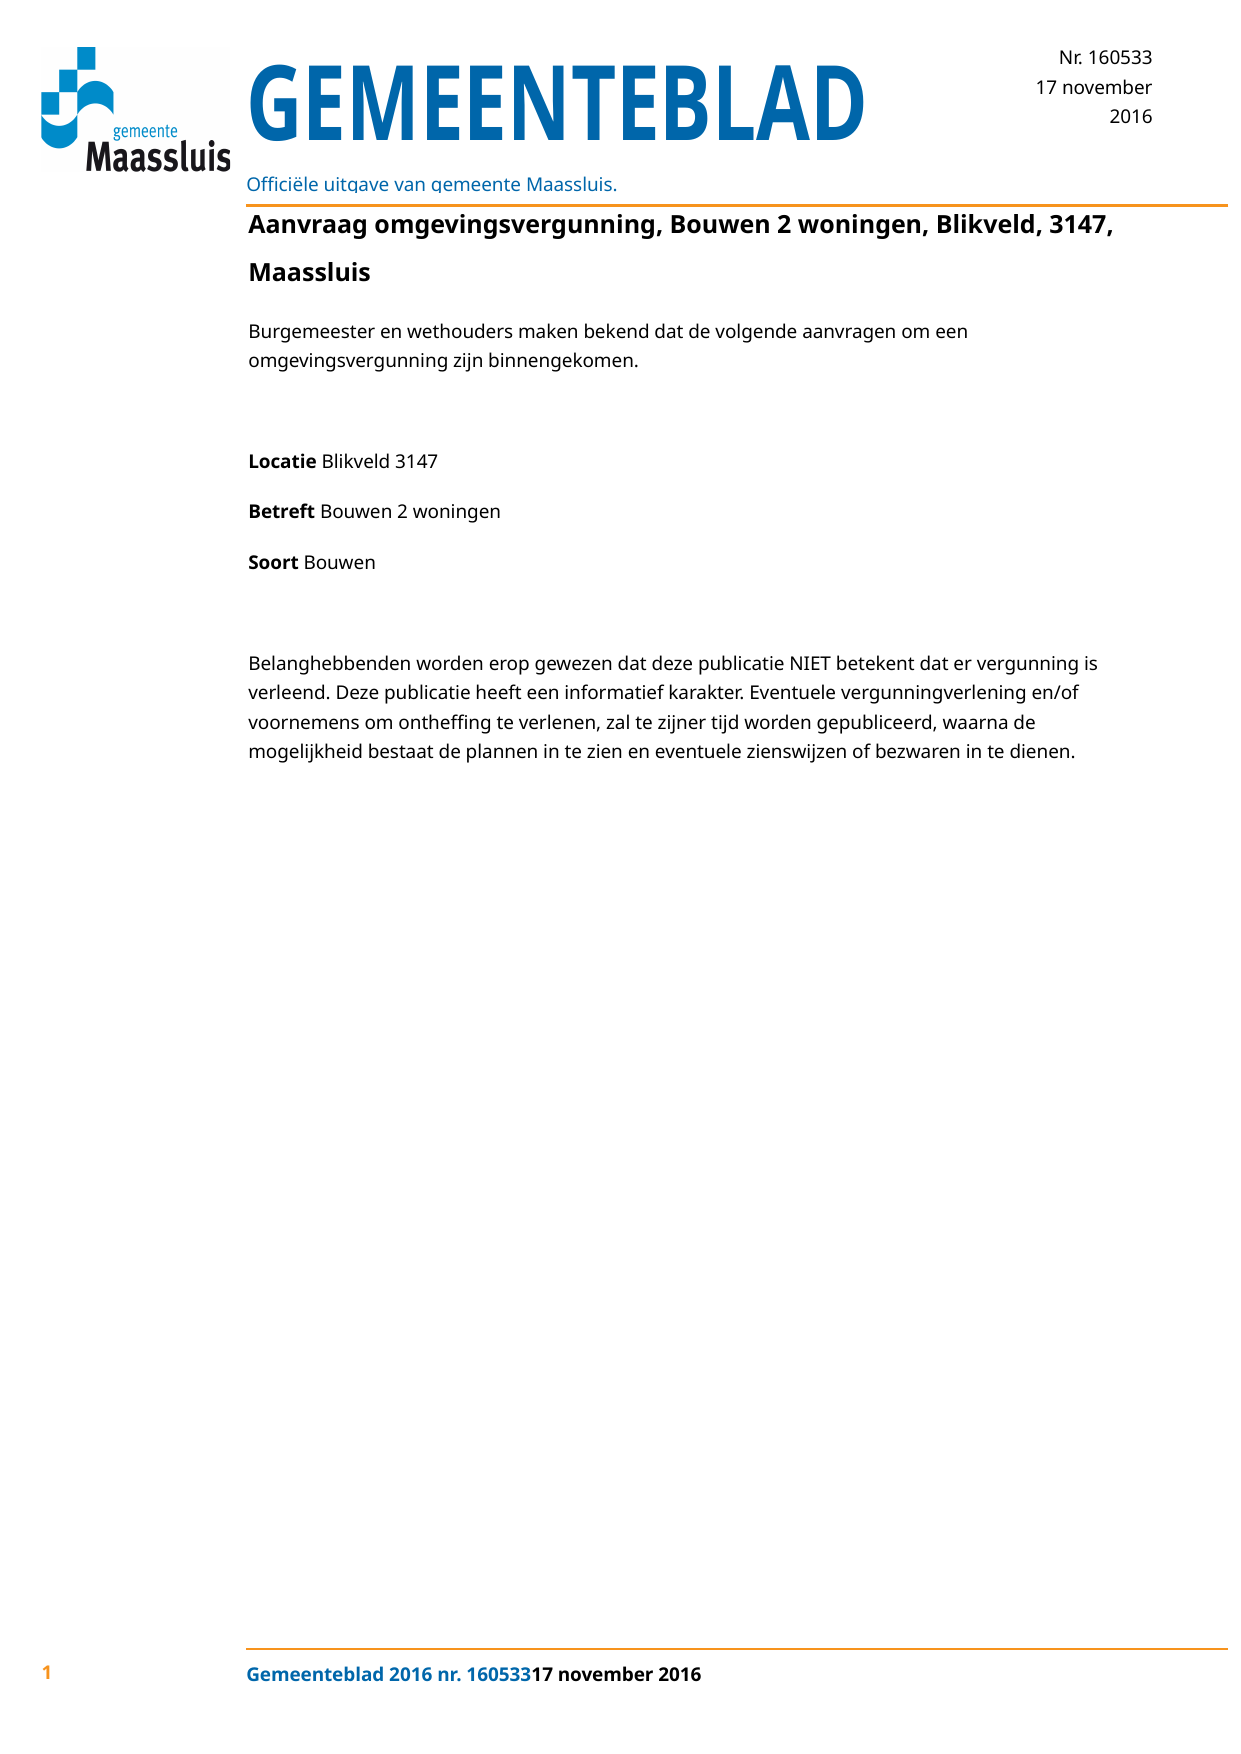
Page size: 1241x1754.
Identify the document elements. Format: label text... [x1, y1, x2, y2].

text Soort Bouwen [248, 549, 1152, 575]
text Locatie Blikveld 3147 [248, 448, 1152, 474]
text Belanghebbenden worden erop gewezen dat deze publicatie NIET betekent dat er vergunning is verleend. Deze publicatie heeft een informatief karakter. Eventuele vergunningverlening en/of voornemens om ontheffing te verlenen, zal te zijner tijd worden gepubliceerd, waarna de mogelijkheid bestaat de plannen in te zien en eventuele zienswijzen of bezwaren in te dienen. [248, 650, 1152, 764]
picture [41, 47, 77, 92]
text Aanvraag omgevingsvergunning, Bouwen 2 woningen, Blikveld, 3147, Maassluis [248, 207, 1152, 288]
text Betreft Bouwen 2 woningen [248, 499, 1152, 524]
text Burgemeester en wethouders maken bekend dat de volgende aanvragen om een omgevingsvergunning zijn binnengekomen. [248, 318, 1152, 373]
picture [41, 47, 231, 172]
